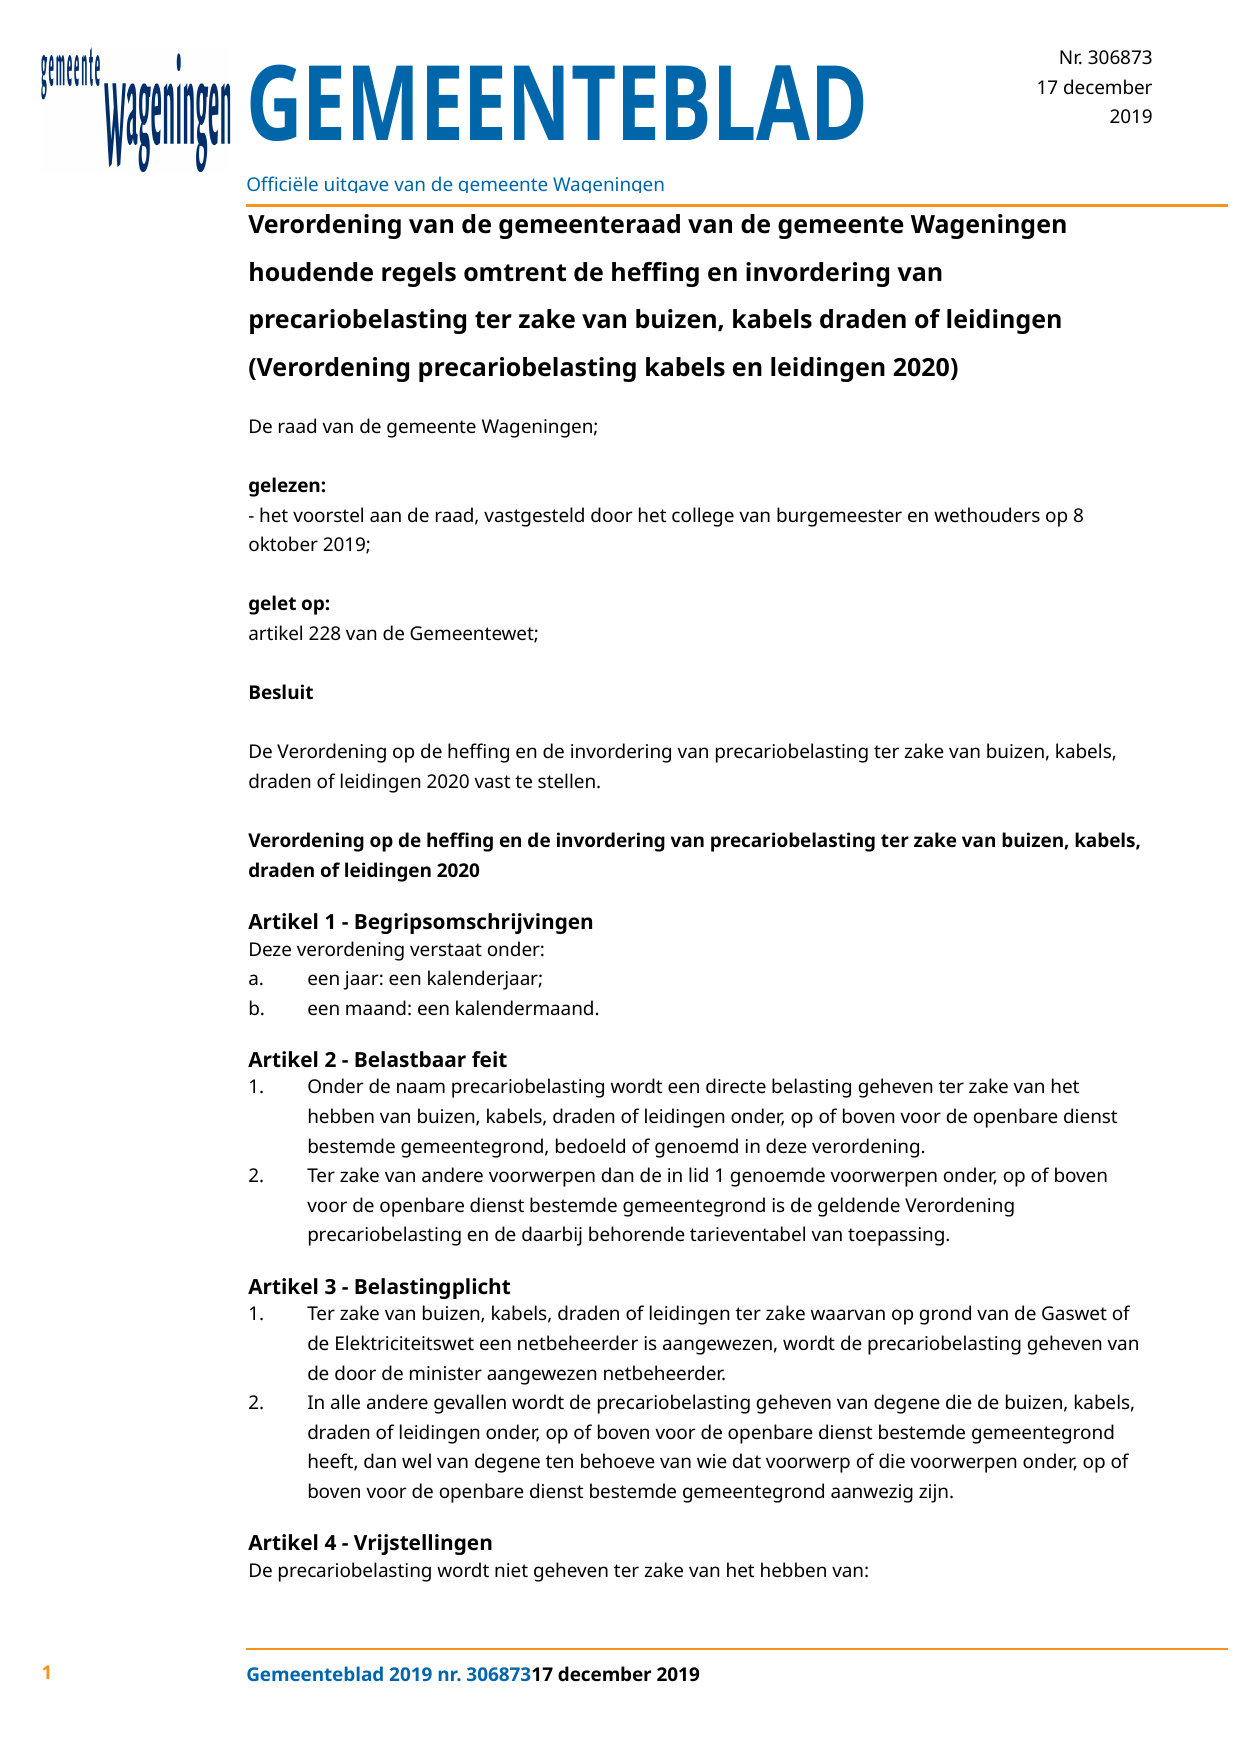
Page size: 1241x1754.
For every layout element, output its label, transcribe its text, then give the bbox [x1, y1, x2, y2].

text De raad van de gemeente Wageningen; [248, 413, 1152, 439]
list In alle andere gevallen wordt de precariobelasting geheven van degene die de buizen, kabels, draden of leidingen onder, op of boven voor de openbare dienst bestemde gemeentegrond heeft, dan wel van degene ten behoeve van wie dat voorwerp of die voorwerpen onder, op of boven voor de openbare dienst bestemde gemeentegrond aanwezig zijn. [248, 1389, 1152, 1504]
list een maand: een kalendermaand. [248, 995, 1152, 1021]
text De precariobelasting wordt niet geheven ter zake van het hebben van: [248, 1557, 1152, 1583]
text Artikel 2 - Belastbaar feit [248, 1045, 1152, 1074]
text - het voorstel aan de raad, vastgesteld door het college van burgemeester en wethouders op 8 oktober 2019; [248, 502, 1152, 557]
text Deze verordening verstaat onder: [248, 936, 1152, 961]
text De Verordening op de heffing en de invordering van precariobelasting ter zake van buizen, kabels, draden of leidingen 2020 vast te stellen. [248, 738, 1152, 794]
text Artikel 3 - Belastingplicht [248, 1272, 1152, 1301]
picture [41, 47, 231, 172]
text Besluit [248, 679, 1152, 705]
text Artikel 4 - Vrijstellingen [248, 1528, 1152, 1557]
text Verordening op de heffing en de invordering van precariobelasting ter zake van buizen, kabels, draden of leidingen 2020 [248, 827, 1152, 883]
list Onder de naam precariobelasting wordt een directe belasting geheven ter zake van het hebben van buizen, kabels, draden of leidingen onder, op of boven voor de openbare dienst bestemde gemeentegrond, bedoeld of genoemd in deze verordening. [248, 1074, 1152, 1159]
text Verordening van de gemeenteraad van de gemeente Wageningen houdende regels omtrent de heffing en invordering van precariobelasting ter zake van buizen, kabels draden of leidingen (Verordening precariobelasting kabels en leidingen 2020) [248, 207, 1152, 384]
list Ter zake van buizen, kabels, draden of leidingen ter zake waarvan op grond van de Gaswet of de Elektriciteitswet een netbeheerder is aangewezen, wordt de precariobelasting geheven van de door de minister aangewezen netbeheerder. [248, 1301, 1152, 1385]
text gelet op: [248, 591, 1152, 616]
text artikel 228 van de Gemeentewet; [248, 620, 1152, 646]
list Ter zake van andere voorwerpen dan de in lid 1 genoemde voorwerpen onder, op of boven voor de openbare dienst bestemde gemeentegrond is de geldende Verordening precariobelasting en de daarbij behorende tarieventabel van toepassing. [248, 1162, 1152, 1247]
list een jaar: een kalenderjaar; [248, 965, 1152, 991]
text Artikel 1 - Begripsomschrijvingen [248, 907, 1152, 936]
text gelezen: [248, 472, 1152, 498]
